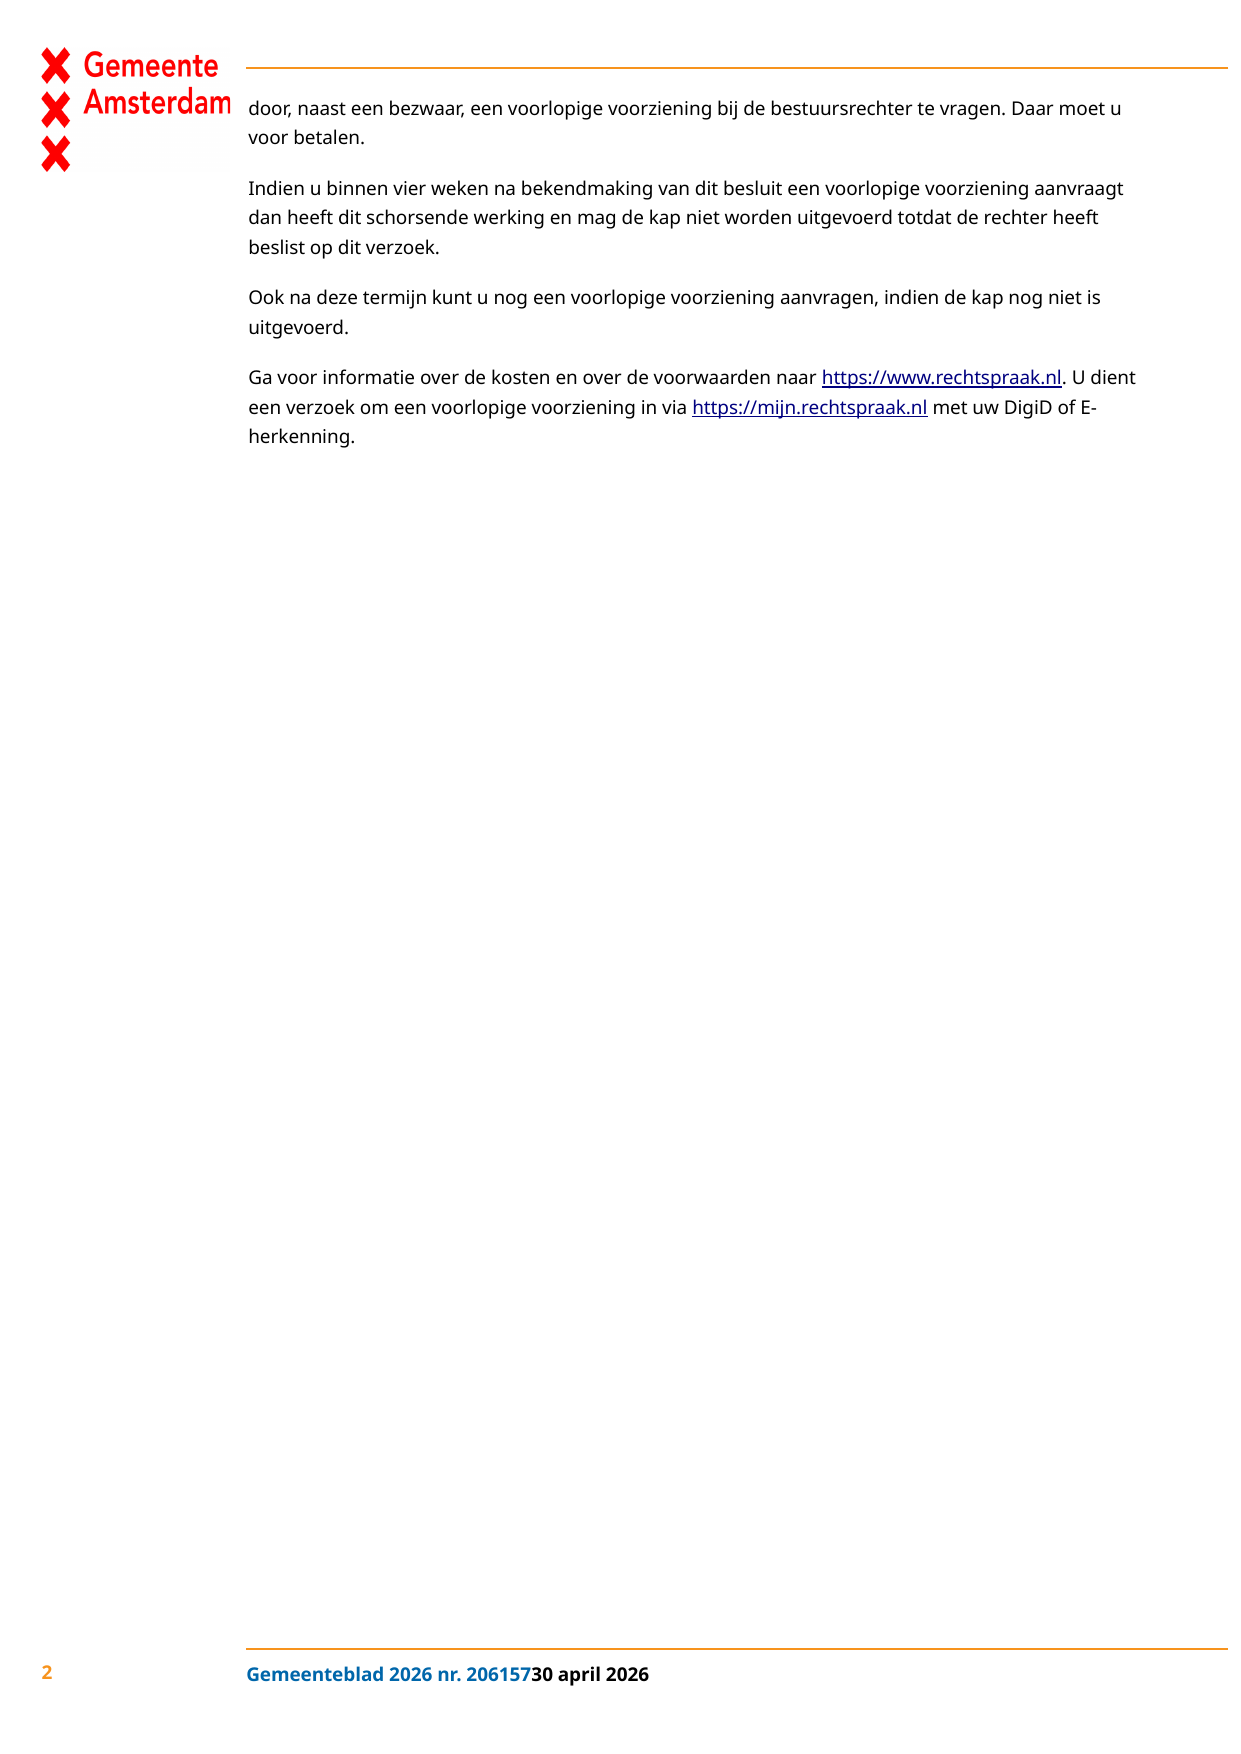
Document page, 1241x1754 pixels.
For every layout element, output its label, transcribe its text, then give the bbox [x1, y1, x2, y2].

text Ga voor informatie over de kosten en over de voorwaarden naar https://www.rechtspraak.nl. U dient een verzoek om een voorlopige voorziening in via https://mijn.rechtspraak.nl met uw DigiD of E-herkenning. [248, 364, 1152, 449]
text Ook na deze termijn kunt u nog een voorlopige voorziening aanvragen, indien de kap nog niet is uitgevoerd. [248, 284, 1152, 340]
picture [41, 47, 231, 172]
text Indien u binnen vier weken na bekendmaking van dit besluit een voorlopige voorziening aanvraagt dan heeft dit schorsende werking en mag de kap niet worden uitgevoerd totdat de rechter heeft beslist op dit verzoek. [248, 175, 1152, 260]
text door, naast een bezwaar, een voorlopige voorziening bij de bestuursrechter te vragen. Daar moet u voor betalen. [248, 95, 1152, 150]
